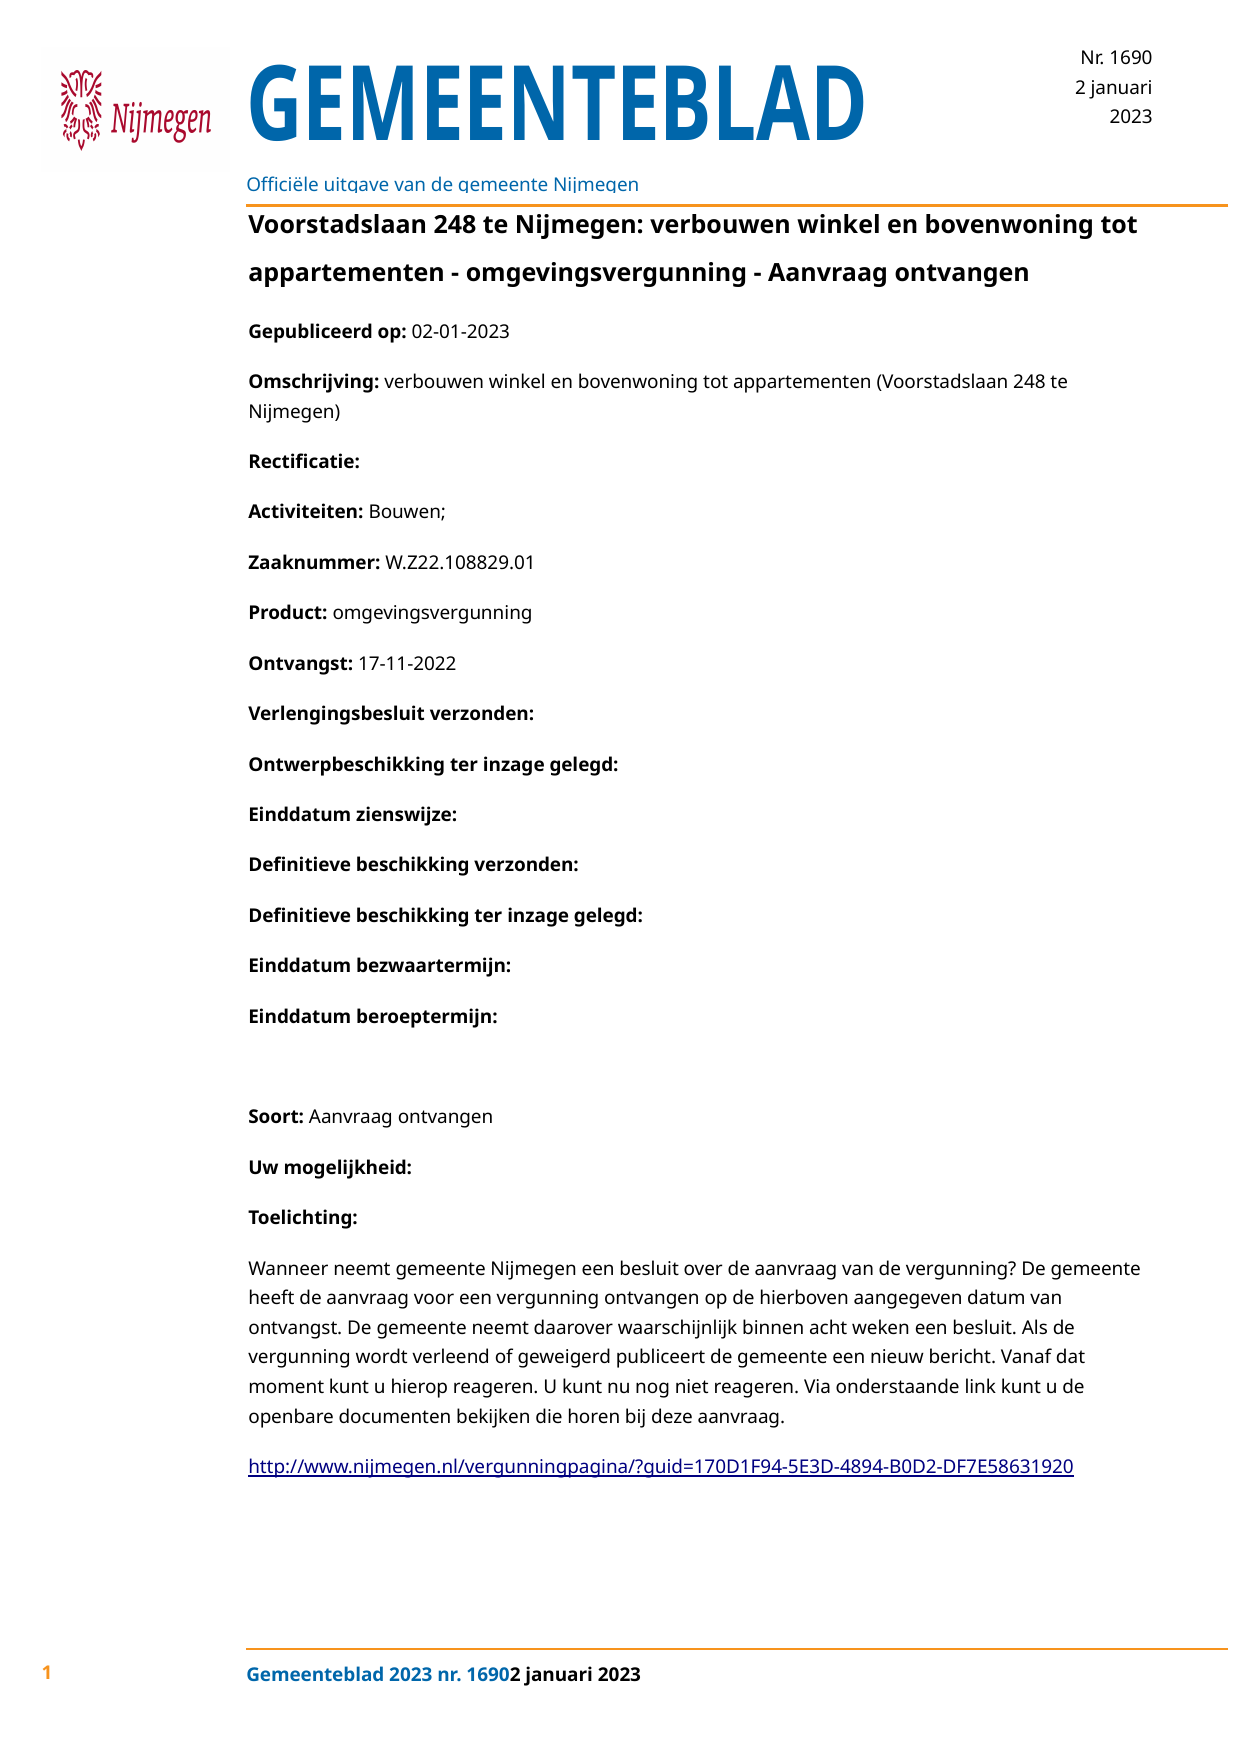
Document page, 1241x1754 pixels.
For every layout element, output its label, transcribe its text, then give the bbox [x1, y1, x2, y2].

text Definitieve beschikking verzonden: [248, 852, 1152, 877]
text Zaaknummer: W.Z22.108829.01 [248, 549, 1152, 575]
text Ontvangst: 17-11-2022 [248, 650, 1152, 676]
picture [41, 47, 231, 172]
text Uw mogelijkheid: [248, 1154, 1152, 1180]
text Soort: Aanvraag ontvangen [248, 1104, 1152, 1129]
text Wanneer neemt gemeente Nijmegen een besluit over de aanvraag van de vergunning? De gemeente heeft de aanvraag voor een vergunning ontvangen op de hierboven aangegeven datum van ontvangst. De gemeente neemt daarover waarschijnlijk binnen acht weken een besluit. Als de vergunning wordt verleend of geweigerd publiceert de gemeente een nieuw bericht. Vanaf dat moment kunt u hierop reageren. U kunt nu nog niet reageren. Via onderstaande link kunt u de openbare documenten bekijken die horen bij deze aanvraag. [248, 1255, 1152, 1429]
text Activiteiten: Bouwen; [248, 499, 1152, 524]
text Ontwerpbeschikking ter inzage gelegd: [248, 751, 1152, 777]
text Verlengingsbesluit verzonden: [248, 700, 1152, 726]
text Definitieve beschikking ter inzage gelegd: [248, 902, 1152, 928]
text http://www.nijmegen.nl/vergunningpagina/?guid=170D1F94-5E3D-4894-B0D2-DF7E58631920 [248, 1453, 1152, 1479]
text Omschrijving: verbouwen winkel en bovenwoning tot appartementen (Voorstadslaan 248 te Nijmegen) [248, 368, 1152, 424]
text Einddatum zienswijze: [248, 801, 1152, 827]
text Gepubliceerd op: 02-01-2023 [248, 318, 1152, 344]
text Rectificatie: [248, 448, 1152, 474]
text Einddatum beroeptermijn: [248, 1003, 1152, 1029]
text Einddatum bezwaartermijn: [248, 952, 1152, 978]
text Voorstadslaan 248 te Nijmegen: verbouwen winkel en bovenwoning tot appartementen - omgevingsvergunning - Aanvraag ontvangen [248, 207, 1152, 288]
text Product: omgevingsvergunning [248, 599, 1152, 625]
text Toelichting: [248, 1204, 1152, 1230]
